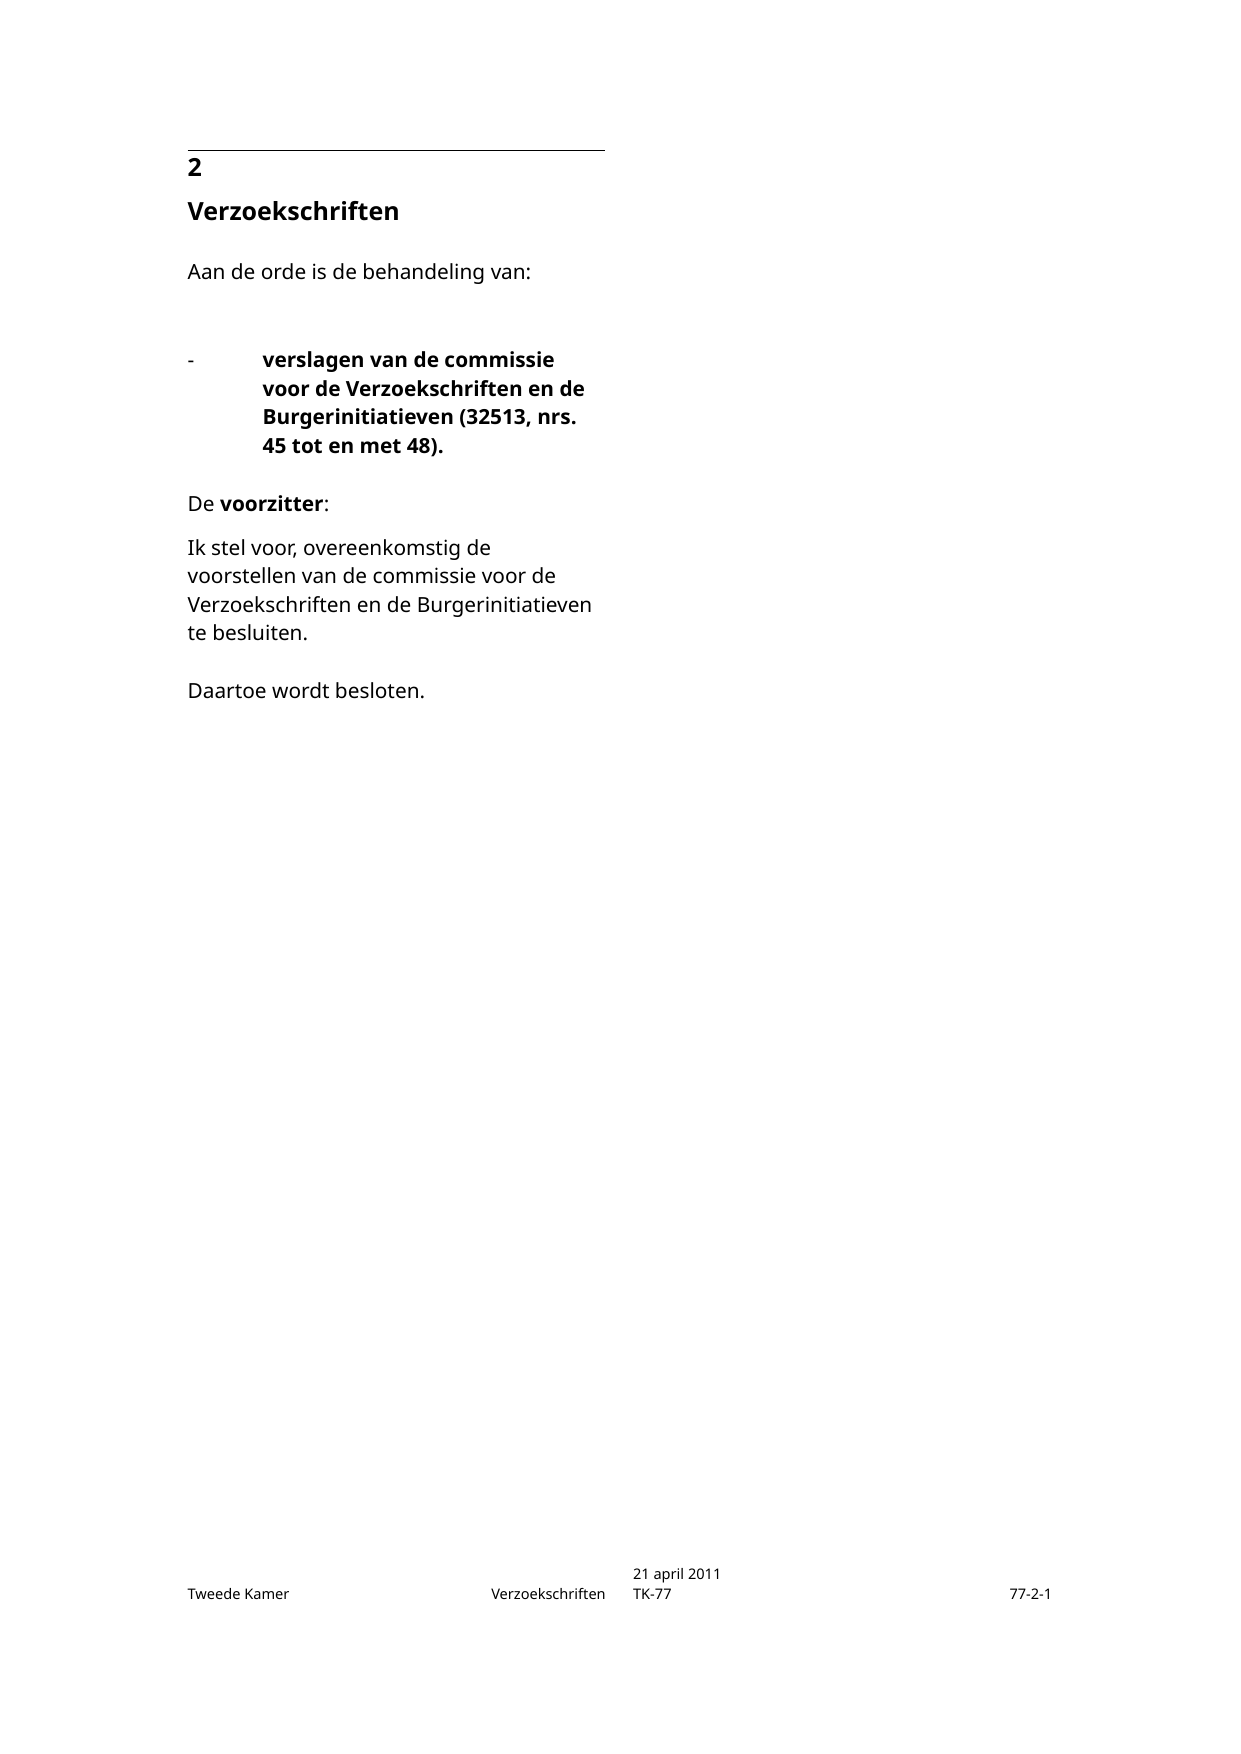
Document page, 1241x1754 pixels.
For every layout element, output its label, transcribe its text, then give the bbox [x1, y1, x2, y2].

text Daartoe wordt besloten. [187, 677, 605, 705]
text 2 [187, 151, 605, 184]
text De voorzitter: [187, 489, 605, 518]
text Aan de orde is de behandeling van: [187, 257, 605, 286]
list verslagen van de commissie voor de Verzoekschriften en de Burgerinitiatieven (32513, nrs. 45 tot en met 48). [187, 346, 605, 459]
text Ik stel voor, overeenkomstig de voorstellen van de commissie voor de Verzoekschriften en de Burgerinitiatieven te besluiten. [187, 533, 605, 647]
text Verzoekschriften [187, 193, 605, 227]
